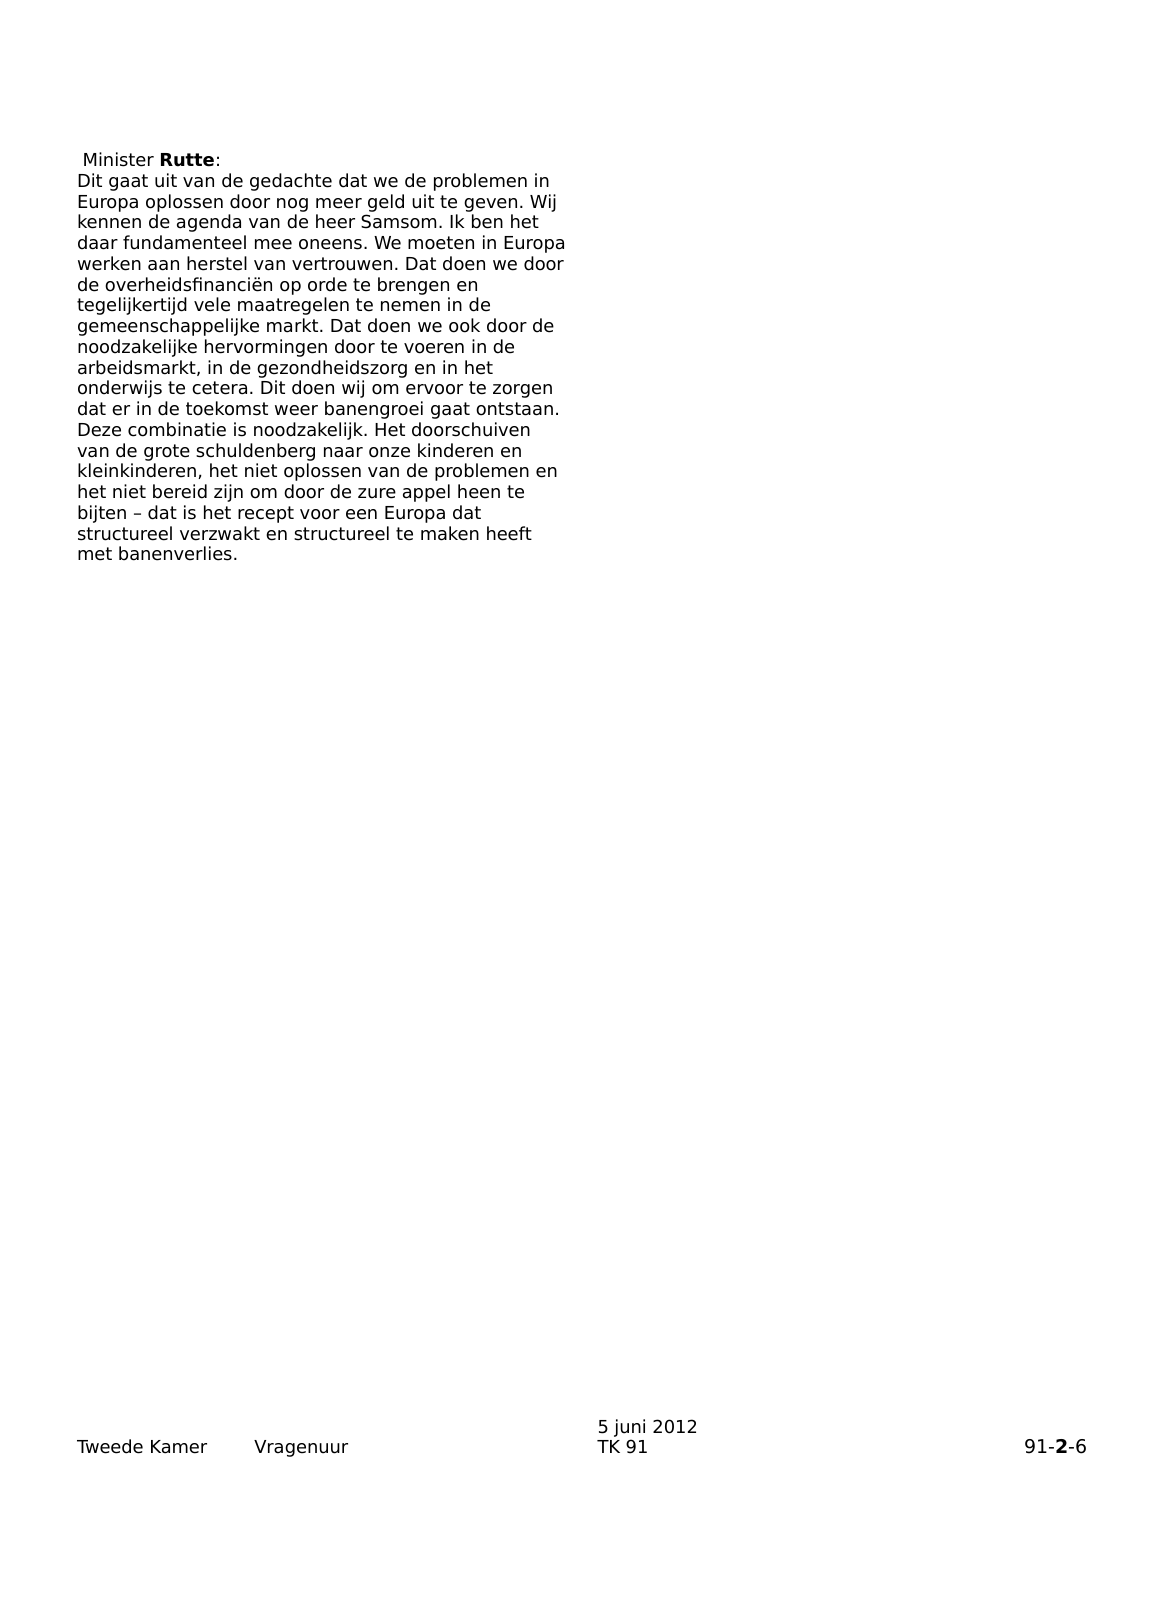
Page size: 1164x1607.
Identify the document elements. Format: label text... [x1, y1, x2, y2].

text Minister Rutte: [77, 150, 567, 171]
text Dit gaat uit van de gedachte dat we de problemen in Europa oplossen door nog meer geld uit te geven. Wij kennen de agenda van de heer Samsom. Ik ben het daar fundamenteel mee oneens. We moeten in Europa werken aan herstel van vertrouwen. Dat doen we door de overheidsfinanciën op orde te brengen en tegelijkertijd vele maatregelen te nemen in de gemeenschappelijke markt. Dat doen we ook door de noodzakelijke hervormingen door te voeren in de arbeidsmarkt, in de gezondheidszorg en in het onderwijs te cetera. Dit doen wij om ervoor te zorgen dat er in de toekomst weer banengroei gaat ontstaan. Deze combinatie is noodzakelijk. Het doorschuiven van de grote schuldenberg naar onze kinderen en kleinkinderen, het niet oplossen van de problemen en het niet bereid zijn om door de zure appel heen te bijten – dat is het recept voor een Europa dat structureel verzwakt en structureel te maken heeft met banenverlies. [77, 171, 567, 565]
